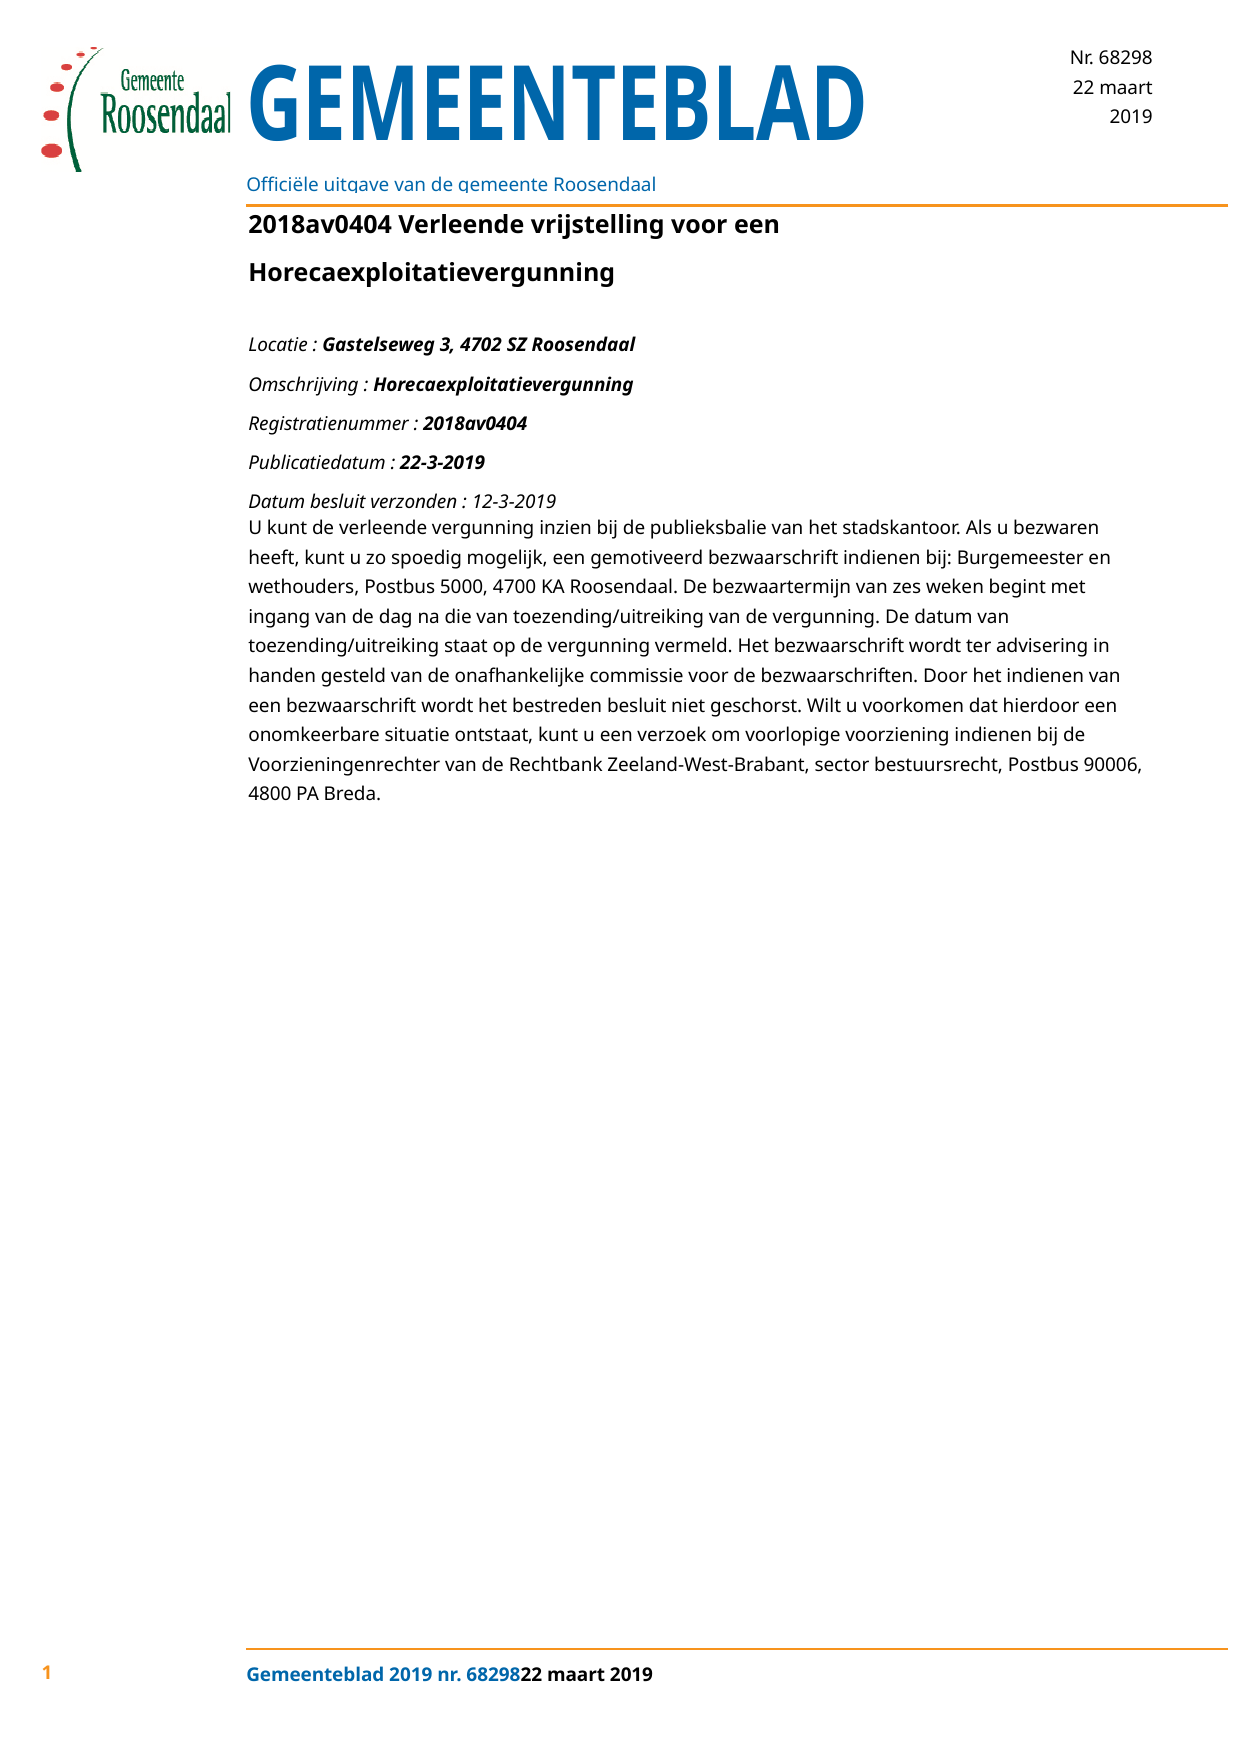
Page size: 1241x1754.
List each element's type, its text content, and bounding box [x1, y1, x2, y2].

text Locatie : Gastelseweg 3, 4702 SZ Roosendaal [248, 331, 1152, 357]
text Publicatiedatum : 22-3-2019 [248, 449, 1152, 475]
text Datum besluit verzonden : 12-3-2019 [248, 488, 1152, 514]
text Omschrijving : Horecaexploitatievergunning [248, 371, 1152, 396]
text U kunt de verleende vergunning inzien bij de publieksbalie van het stadskantoor. Als u bezwaren heeft, kunt u zo spoedig mogelijk, een gemotiveerd bezwaarschrift indienen bij: Burgemeester en wethouders, Postbus 5000, 4700 KA Roosendaal. De bezwaartermijn van zes weken begint met ingang van de dag na die van toezending/uitreiking van de vergunning. De datum van toezending/uitreiking staat op de vergunning vermeld. Het bezwaarschrift wordt ter advisering in handen gesteld van de onafhankelijke commissie voor de bezwaarschriften. Door het indienen van een bezwaarschrift wordt het bestreden besluit niet geschorst. Wilt u voorkomen dat hierdoor een onomkeerbare situatie ontstaat, kunt u een verzoek om voorlopige voorziening indienen bij de Voorzieningenrechter van de Rechtbank Zeeland-West-Brabant, sector bestuursrecht, Postbus 90006, 4800 PA Breda. [248, 514, 1152, 806]
picture [41, 47, 231, 172]
text Registratienummer : 2018av0404 [248, 410, 1152, 436]
text 2018av0404 Verleende vrijstelling voor een Horecaexploitatievergunning [248, 207, 1152, 288]
